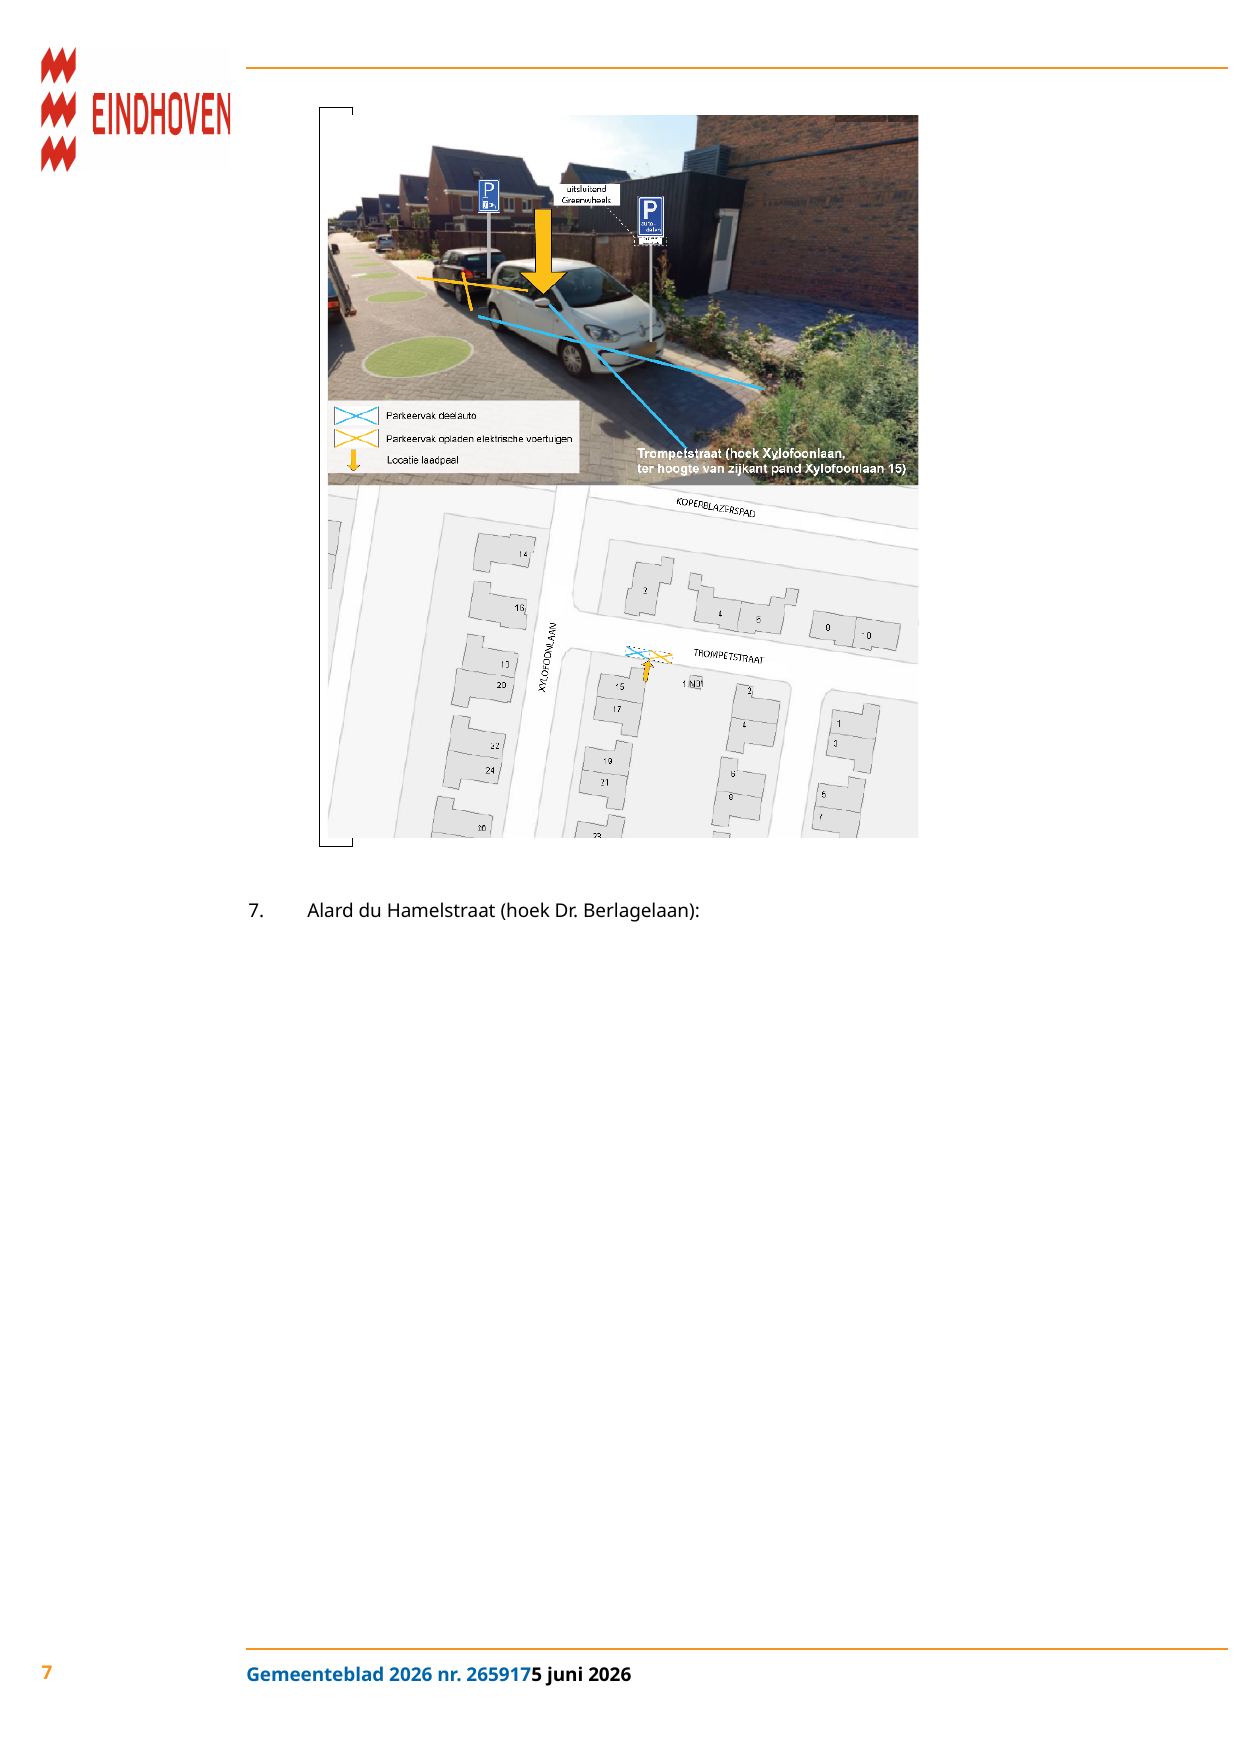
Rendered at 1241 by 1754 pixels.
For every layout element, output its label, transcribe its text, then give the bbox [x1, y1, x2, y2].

list Alard du Hamelstraat (hoek Dr. Berlagelaan): [248, 897, 1152, 923]
picture [41, 47, 231, 172]
picture [327, 115, 919, 838]
